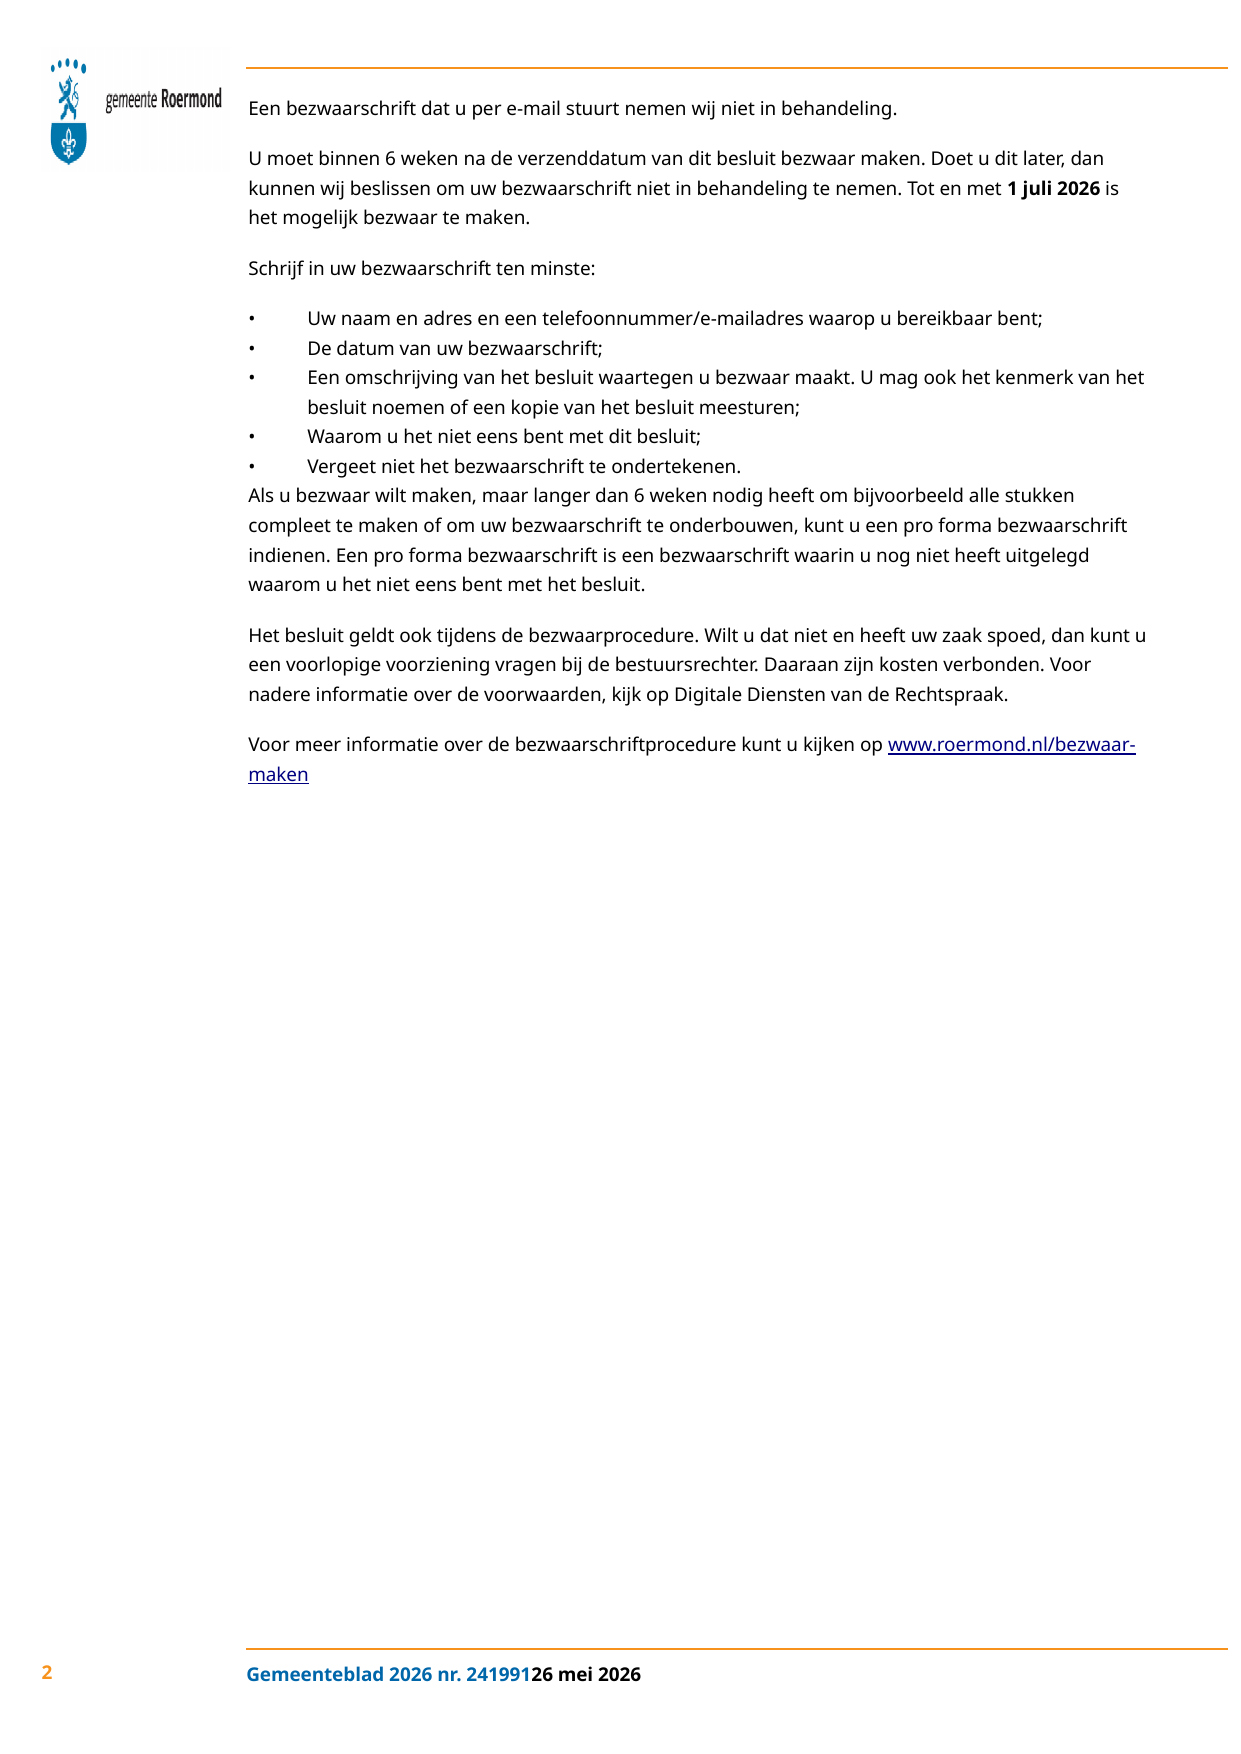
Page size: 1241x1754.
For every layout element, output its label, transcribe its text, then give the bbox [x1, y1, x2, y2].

text Een bezwaarschrift dat u per e-mail stuurt nemen wij niet in behandeling. [248, 95, 1152, 121]
text U moet binnen 6 weken na de verzenddatum van dit besluit bezwaar maken. Doet u dit later, dan kunnen wij beslissen om uw bezwaarschrift niet in behandeling te nemen. Tot en met 1 juli 2026 is het mogelijk bezwaar te maken. [248, 145, 1152, 230]
text Het besluit geldt ook tijdens de bezwaarprocedure. Wilt u dat niet en heeft uw zaak spoed, dan kunt u een voorlopige voorziening vragen bij de bestuursrechter. Daaraan zijn kosten verbonden. Voor nadere informatie over de voorwaarden, kijk op Digitale Diensten van de Rechtspraak. [248, 622, 1152, 707]
list De datum van uw bezwaarschrift; [248, 335, 1152, 361]
text Schrijf in uw bezwaarschrift ten minste: [248, 255, 1152, 281]
text Als u bezwaar wilt maken, maar langer dan 6 weken nodig heeft om bijvoorbeeld alle stukken compleet te maken of om uw bezwaarschrift te onderbouwen, kunt u een pro forma bezwaarschrift indienen. Een pro forma bezwaarschrift is een bezwaarschrift waarin u nog niet heeft uitgelegd waarom u het niet eens bent met het besluit. [248, 483, 1152, 597]
list Uw naam en adres en een telefoonnummer/e-mailadres waarop u bereikbaar bent; [248, 305, 1152, 331]
list Waarom u het niet eens bent met dit besluit; [248, 423, 1152, 449]
picture [41, 47, 231, 172]
text Voor meer informatie over de bezwaarschriftprocedure kunt u kijken op www.roermond.nl/bezwaar-maken [248, 731, 1152, 787]
list Vergeet niet het bezwaarschrift te ondertekenen. [248, 453, 1152, 479]
list Een omschrijving van het besluit waartegen u bezwaar maakt. U mag ook het kenmerk van het besluit noemen of een kopie van het besluit meesturen; [248, 364, 1152, 420]
